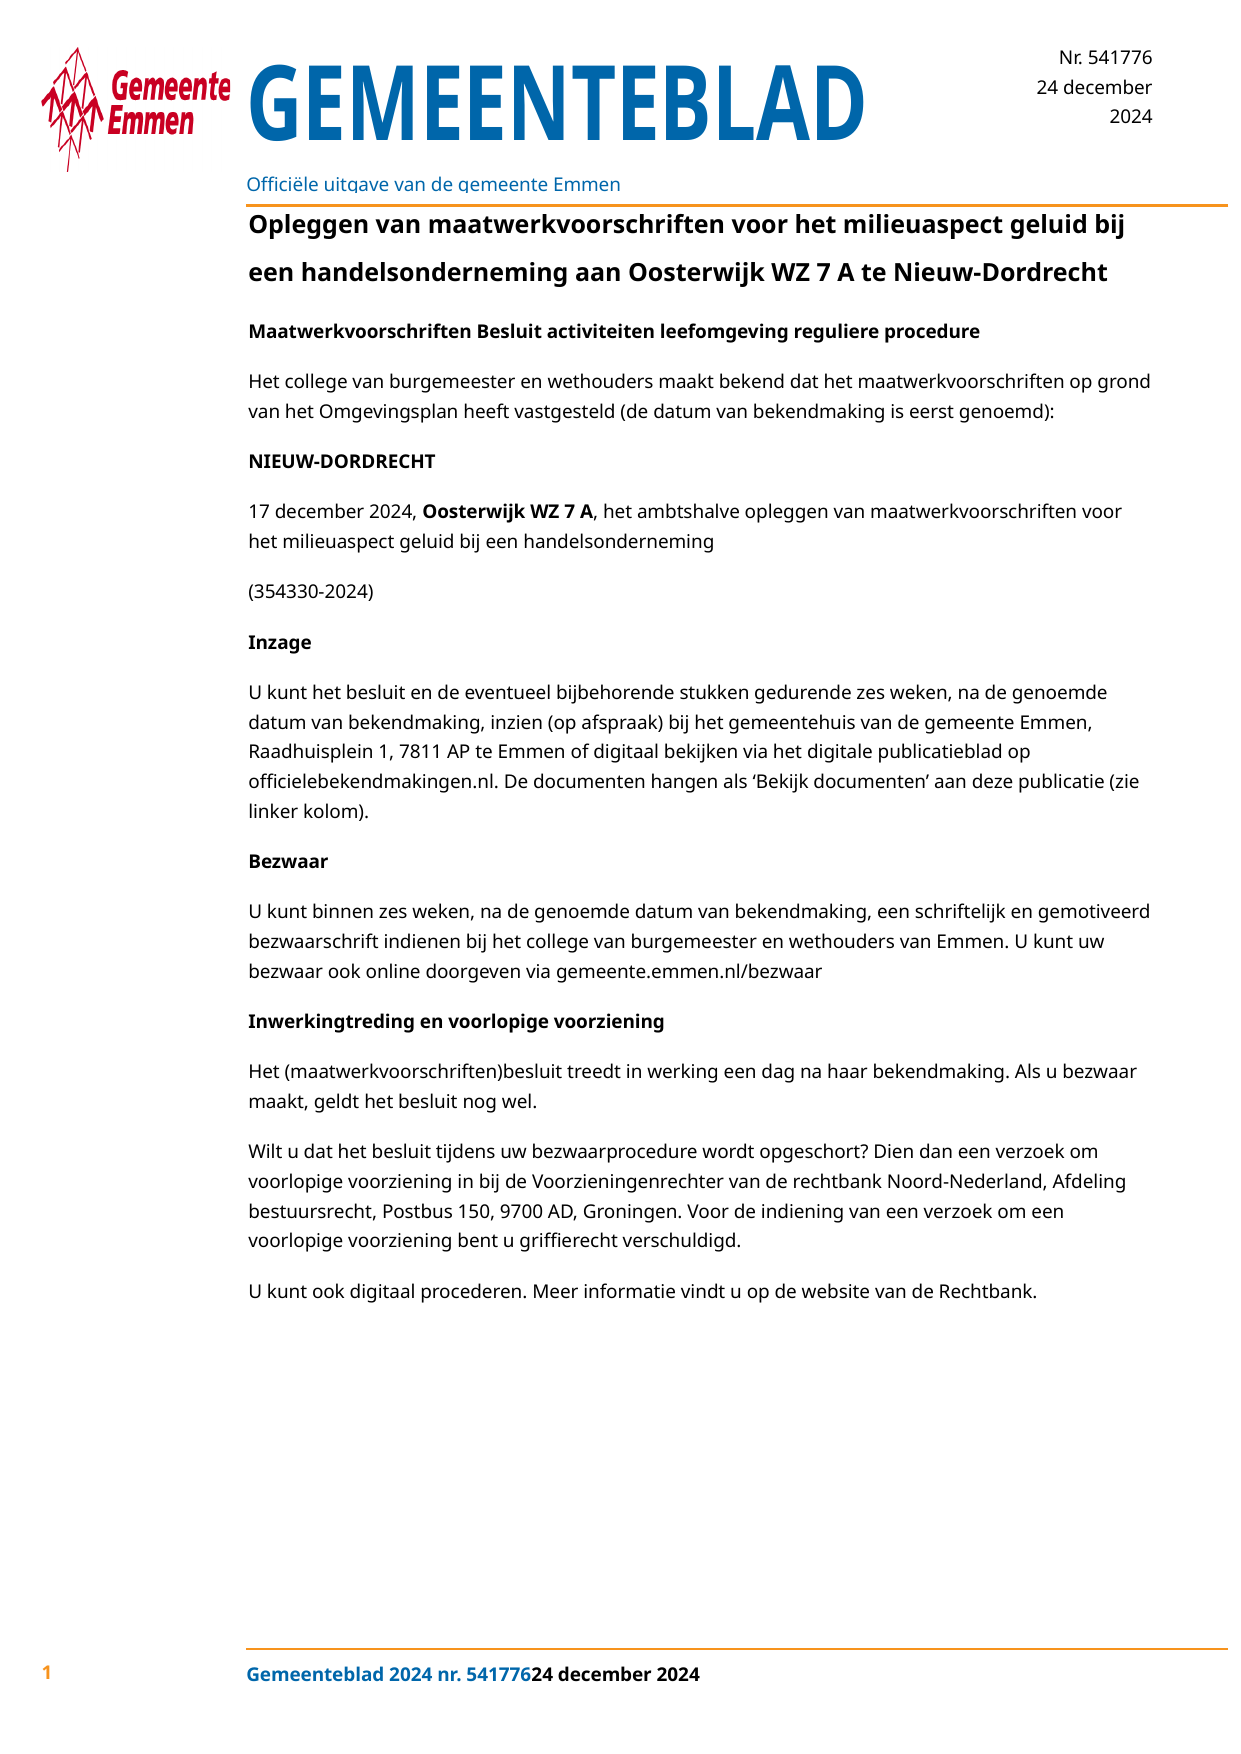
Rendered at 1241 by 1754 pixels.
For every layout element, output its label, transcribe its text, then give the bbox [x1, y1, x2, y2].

text Inwerkingtreding en voorlopige voorziening [248, 1008, 1152, 1034]
text Wilt u dat het besluit tijdens uw bezwaarprocedure wordt opgeschort? Dien dan een verzoek om voorlopige voorziening in bij de Voorzieningenrechter van de rechtbank Noord-Nederland, Afdeling bestuursrecht, Postbus 150, 9700 AD, Groningen. Voor de indiening van een verzoek om een voorlopige voorziening bent u griffierecht verschuldigd. [248, 1139, 1152, 1253]
text (354330-2024) [248, 579, 1152, 604]
picture [41, 47, 231, 172]
text U kunt ook digitaal procederen. Meer informatie vindt u op de website van de Rechtbank. [248, 1278, 1152, 1304]
text Het college van burgemeester en wethouders maakt bekend dat het maatwerkvoorschriften op grond van het Omgevingsplan heeft vastgesteld (de datum van bekendmaking is eerst genoemd): [248, 368, 1152, 424]
text Maatwerkvoorschriften Besluit activiteiten leefomgeving reguliere procedure [248, 318, 1152, 344]
text Opleggen van maatwerkvoorschriften voor het milieuaspect geluid bij een handelsonderneming aan Oosterwijk WZ 7 A te Nieuw-Dordrecht [248, 207, 1152, 288]
text Bezwaar [248, 848, 1152, 874]
text NIEUW-DORDRECHT [248, 448, 1152, 474]
text Inzage [248, 629, 1152, 655]
text U kunt het besluit en de eventueel bijbehorende stukken gedurende zes weken, na de genoemde datum van bekendmaking, inzien (op afspraak) bij het gemeentehuis van de gemeente Emmen, Raadhuisplein 1, 7811 AP te Emmen of digitaal bekijken via het digitale publicatieblad op officielebekendmakingen.nl. De documenten hangen als ‘Bekijk documenten’ aan deze publicatie (zie linker kolom). [248, 679, 1152, 824]
text Het (maatwerkvoorschriften)besluit treedt in werking een dag na haar bekendmaking. Als u bezwaar maakt, geldt het besluit nog wel. [248, 1059, 1152, 1114]
text U kunt binnen zes weken, na de genoemde datum van bekendmaking, een schriftelijk en gemotiveerd bezwaarschrift indienen bij het college van burgemeester en wethouders van Emmen. U kunt uw bezwaar ook online doorgeven via gemeente.emmen.nl/bezwaar [248, 899, 1152, 984]
text 17 december 2024, Oosterwijk WZ 7 A, het ambtshalve opleggen van maatwerkvoorschriften voor het milieuaspect geluid bij een handelsonderneming [248, 499, 1152, 554]
